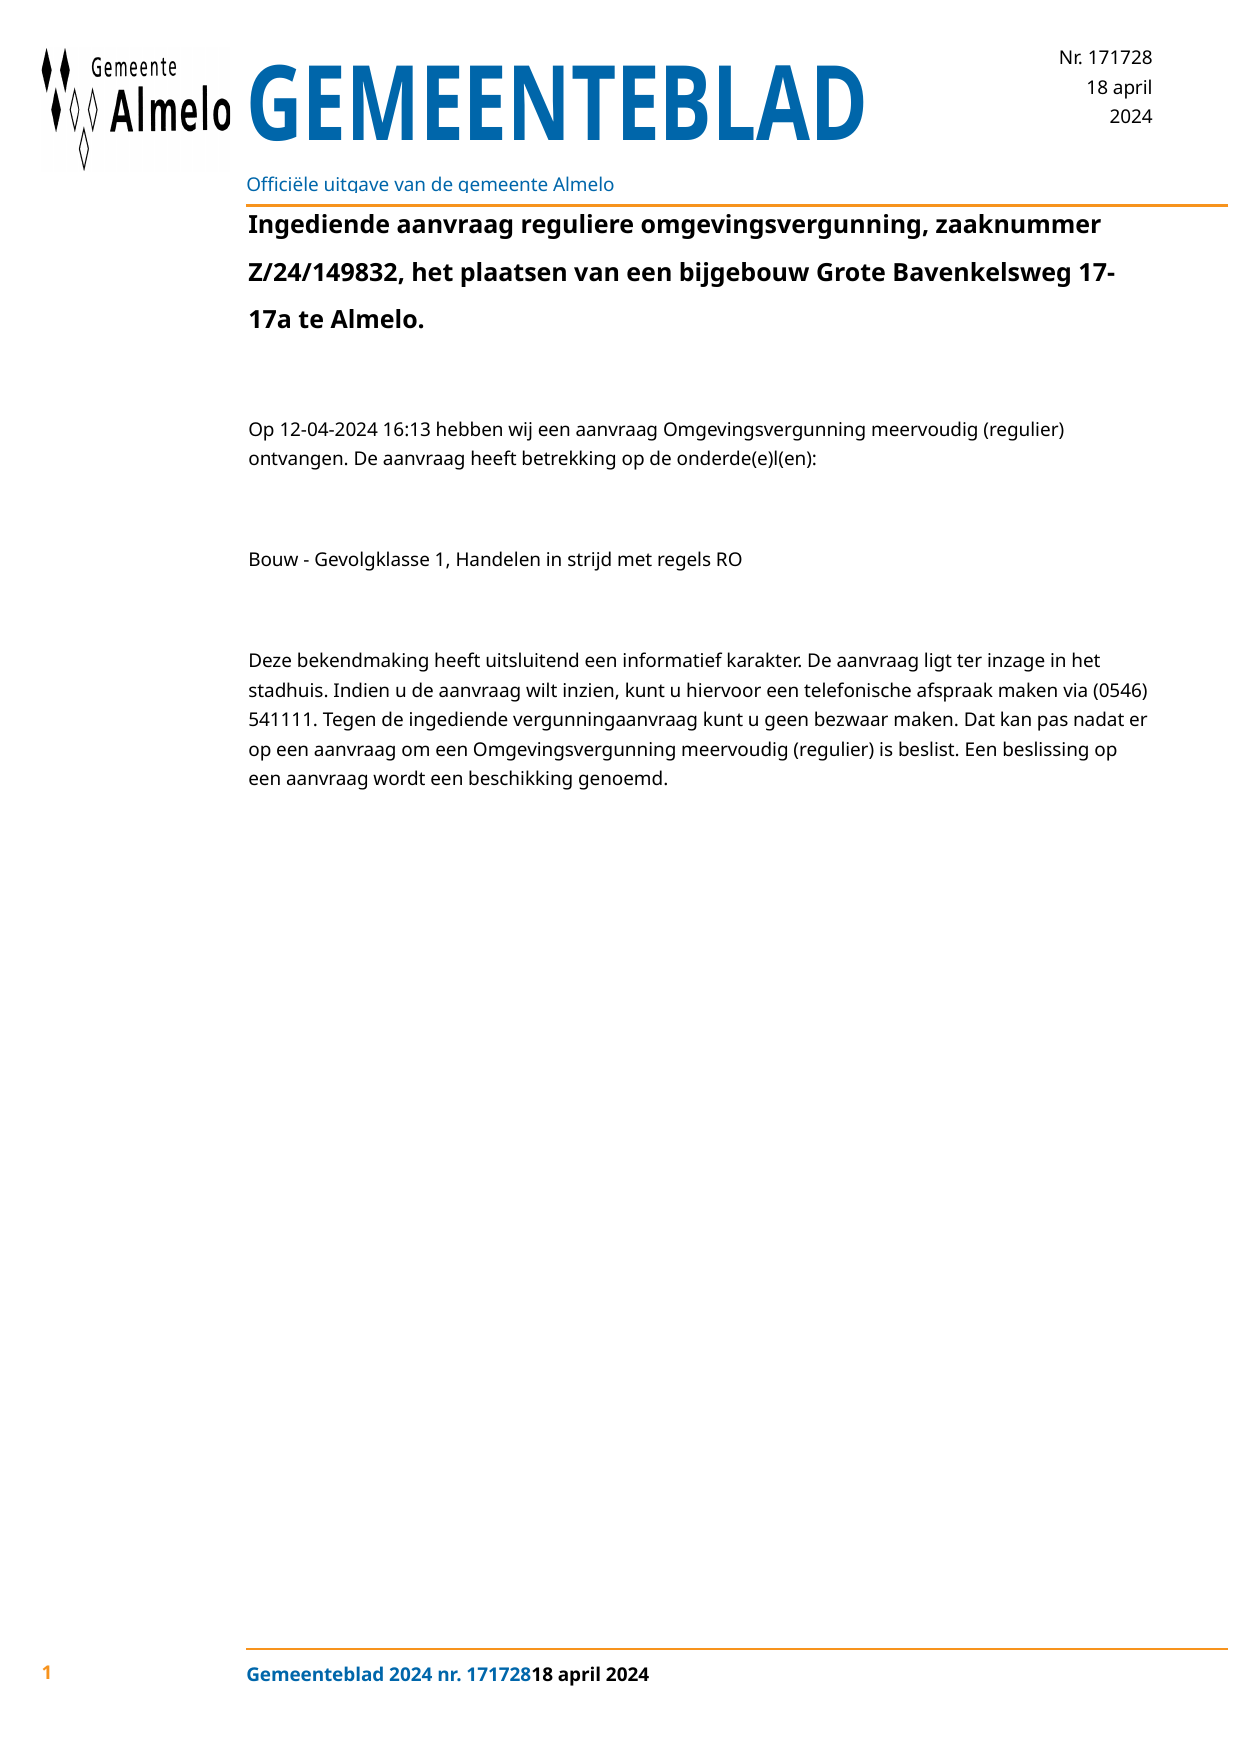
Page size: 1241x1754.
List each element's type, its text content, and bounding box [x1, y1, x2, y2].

text Bouw - Gevolgklasse 1, Handelen in strijd met regels RO [248, 546, 1152, 572]
text Deze bekendmaking heeft uitsluitend een informatief karakter. De aanvraag ligt ter inzage in het stadhuis. Indien u de aanvraag wilt inzien, kunt u hiervoor een telefonische afspraak maken via (0546) 541111. Tegen de ingediende vergunningaanvraag kunt u geen bezwaar maken. Dat kan pas nadat er op een aanvraag om een Omgevingsvergunning meervoudig (regulier) is beslist. Een beslissing op een aanvraag wordt een beschikking genoemd. [248, 647, 1152, 791]
text Op 12-04-2024 16:13 hebben wij een aanvraag Omgevingsvergunning meervoudig (regulier) ontvangen. De aanvraag heeft betrekking op de onderde(e)l(en): [248, 416, 1152, 471]
text Ingediende aanvraag reguliere omgevingsvergunning, zaaknummer Z/24/149832, het plaatsen van een bijgebouw Grote Bavenkelsweg 17-17a te Almelo. [248, 207, 1152, 336]
picture [41, 47, 231, 172]
